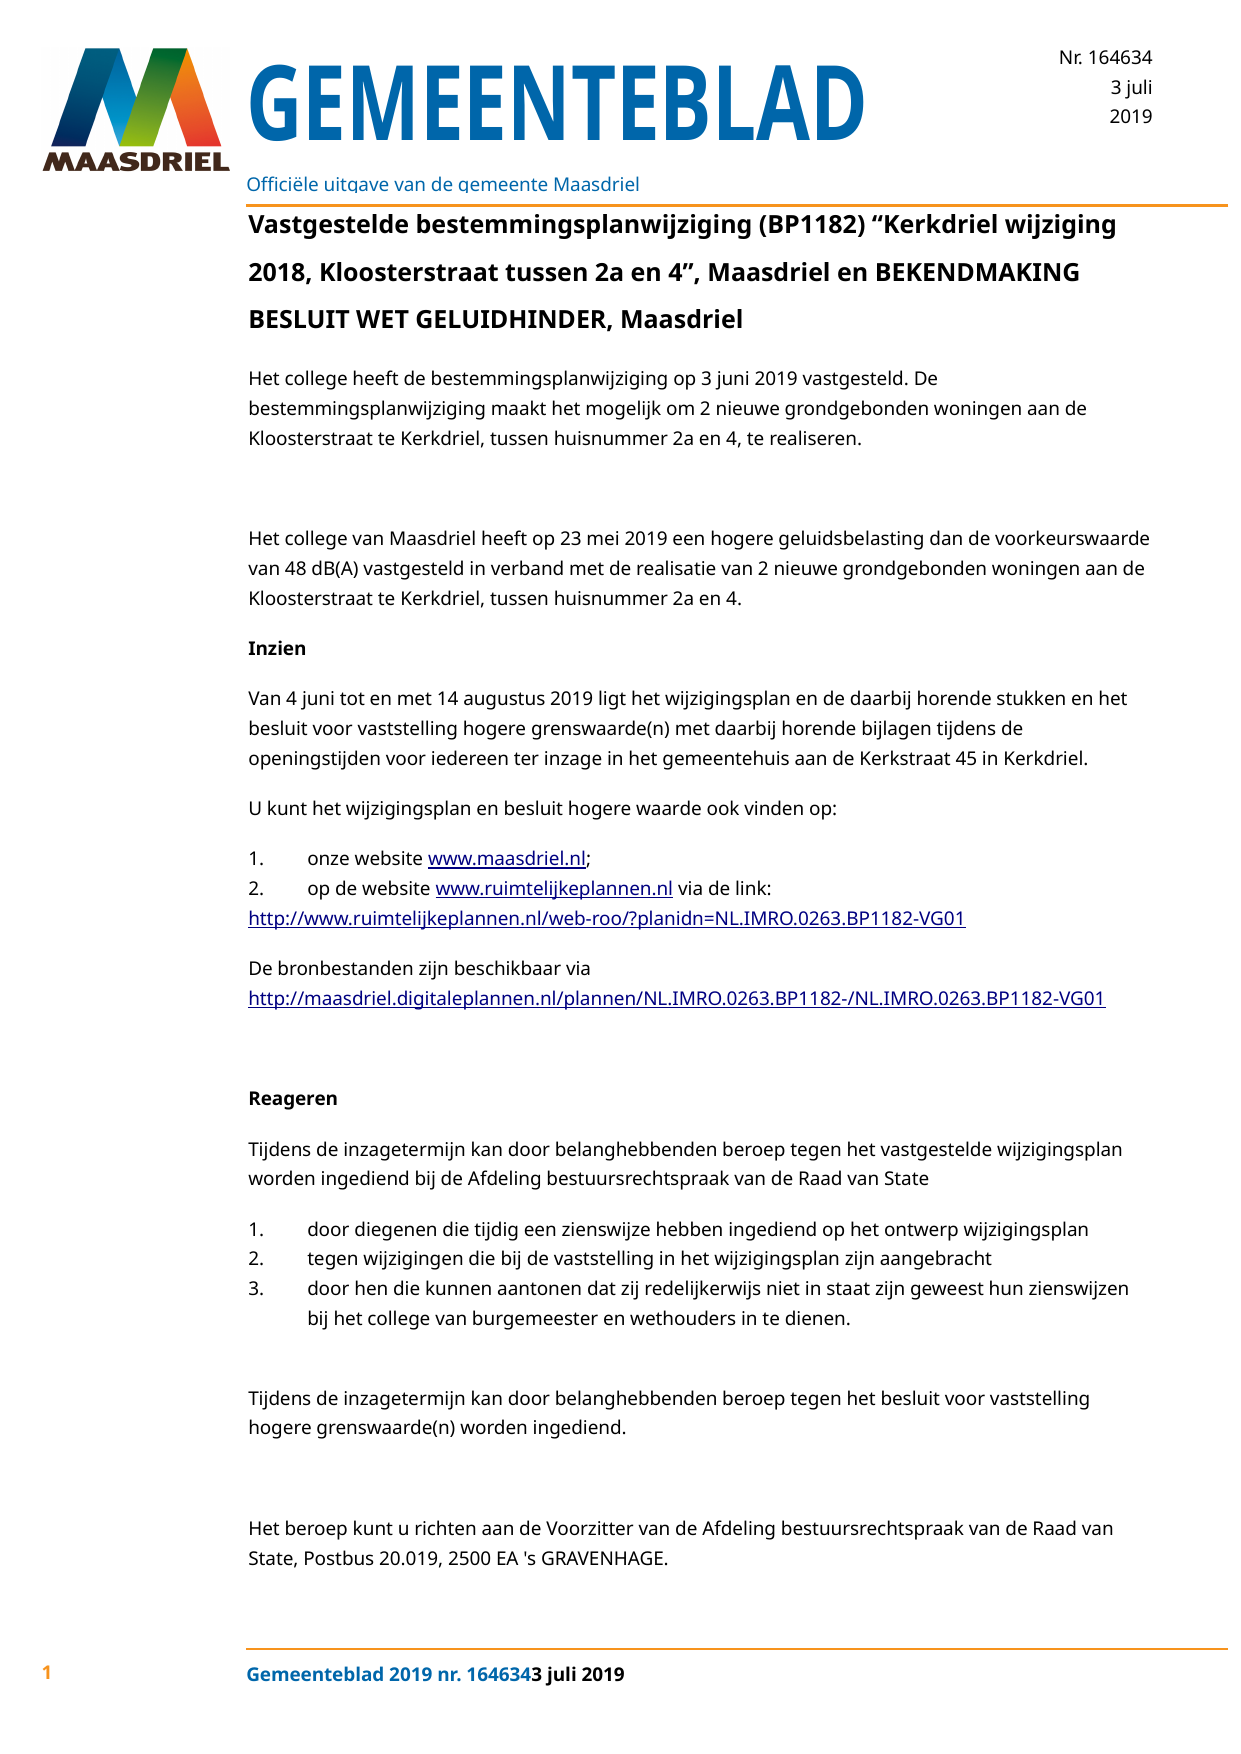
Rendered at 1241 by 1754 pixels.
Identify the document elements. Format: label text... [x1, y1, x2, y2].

text Tijdens de inzagetermijn kan door belanghebbenden beroep tegen het besluit voor vaststelling hogere grenswaarde(n) worden ingediend. [248, 1385, 1152, 1440]
list op de website www.ruimtelijkeplannen.nl via de link: [248, 875, 1152, 901]
list door hen die kunnen aantonen dat zij redelijkerwijs niet in staat zijn geweest hun zienswijzen bij het college van burgemeester en wethouders in te dienen. [248, 1275, 1152, 1330]
text Het college heeft de bestemmingsplanwijziging op 3 juni 2019 vastgesteld. De bestemmingsplanwijziging maakt het mogelijk om 2 nieuwe grondgebonden woningen aan de Kloosterstraat te Kerkdriel, tussen huisnummer 2a en 4, te realiseren. [248, 366, 1152, 450]
text Het beroep kunt u richten aan de Voorzitter van de Afdeling bestuursrechtspraak van de Raad van State, Postbus 20.019, 2500 EA 's GRAVENHAGE. [248, 1515, 1152, 1570]
text Tijdens de inzagetermijn kan door belanghebbenden beroep tegen het vastgestelde wijzigingsplan worden ingediend bij de Afdeling bestuursrechtspraak van de Raad van State [248, 1136, 1152, 1191]
list tegen wijzigingen die bij de vaststelling in het wijzigingsplan zijn aangebracht [248, 1246, 1152, 1271]
text De bronbestanden zijn beschikbaar via http://maasdriel.digitaleplannen.nl/plannen/NL.IMRO.0263.BP1182-/NL.IMRO.0263.BP1182-VG01 [248, 955, 1152, 1010]
list onze website www.maasdriel.nl; [248, 846, 1152, 871]
text Van 4 juni tot en met 14 augustus 2019 ligt het wijzigingsplan en de daarbij horende stukken en het besluit voor vaststelling hogere grenswaarde(n) met daarbij horende bijlagen tijdens de openingstijden voor iedereen ter inzage in het gemeentehuis aan de Kerkstraat 45 in Kerkdriel. [248, 686, 1152, 770]
list door diegenen die tijdig een zienswijze hebben ingediend op het ontwerp wijzigingsplan [248, 1216, 1152, 1242]
text Het college van Maasdriel heeft op 23 mei 2019 een hogere geluidsbe­lasting dan de voorkeurswaarde van 48 dB(A) vastgesteld in verband met de realisatie van 2 nieuwe grondgebonden woningen aan de Kloosterstraat te Kerkdriel, tussen huisnummer 2a en 4. [248, 526, 1152, 610]
text http://www.ruimtelijkeplannen.nl/web-roo/?planidn=NL.IMRO.0263.BP1182-VG01 [248, 905, 1152, 930]
text Reageren [248, 1086, 1152, 1111]
text Inzien [248, 635, 1152, 661]
picture [41, 47, 231, 172]
text U kunt het wijzigingsplan en besluit hogere waarde ook vinden op: [248, 795, 1152, 821]
text Vastgestelde bestemmingsplanwijziging (BP1182) “Kerkdriel wijziging 2018, Kloosterstraat tussen 2a en 4”, Maasdriel en BEKENDMAKING BESLUIT WET GELUIDHINDER, Maasdriel [248, 207, 1152, 336]
